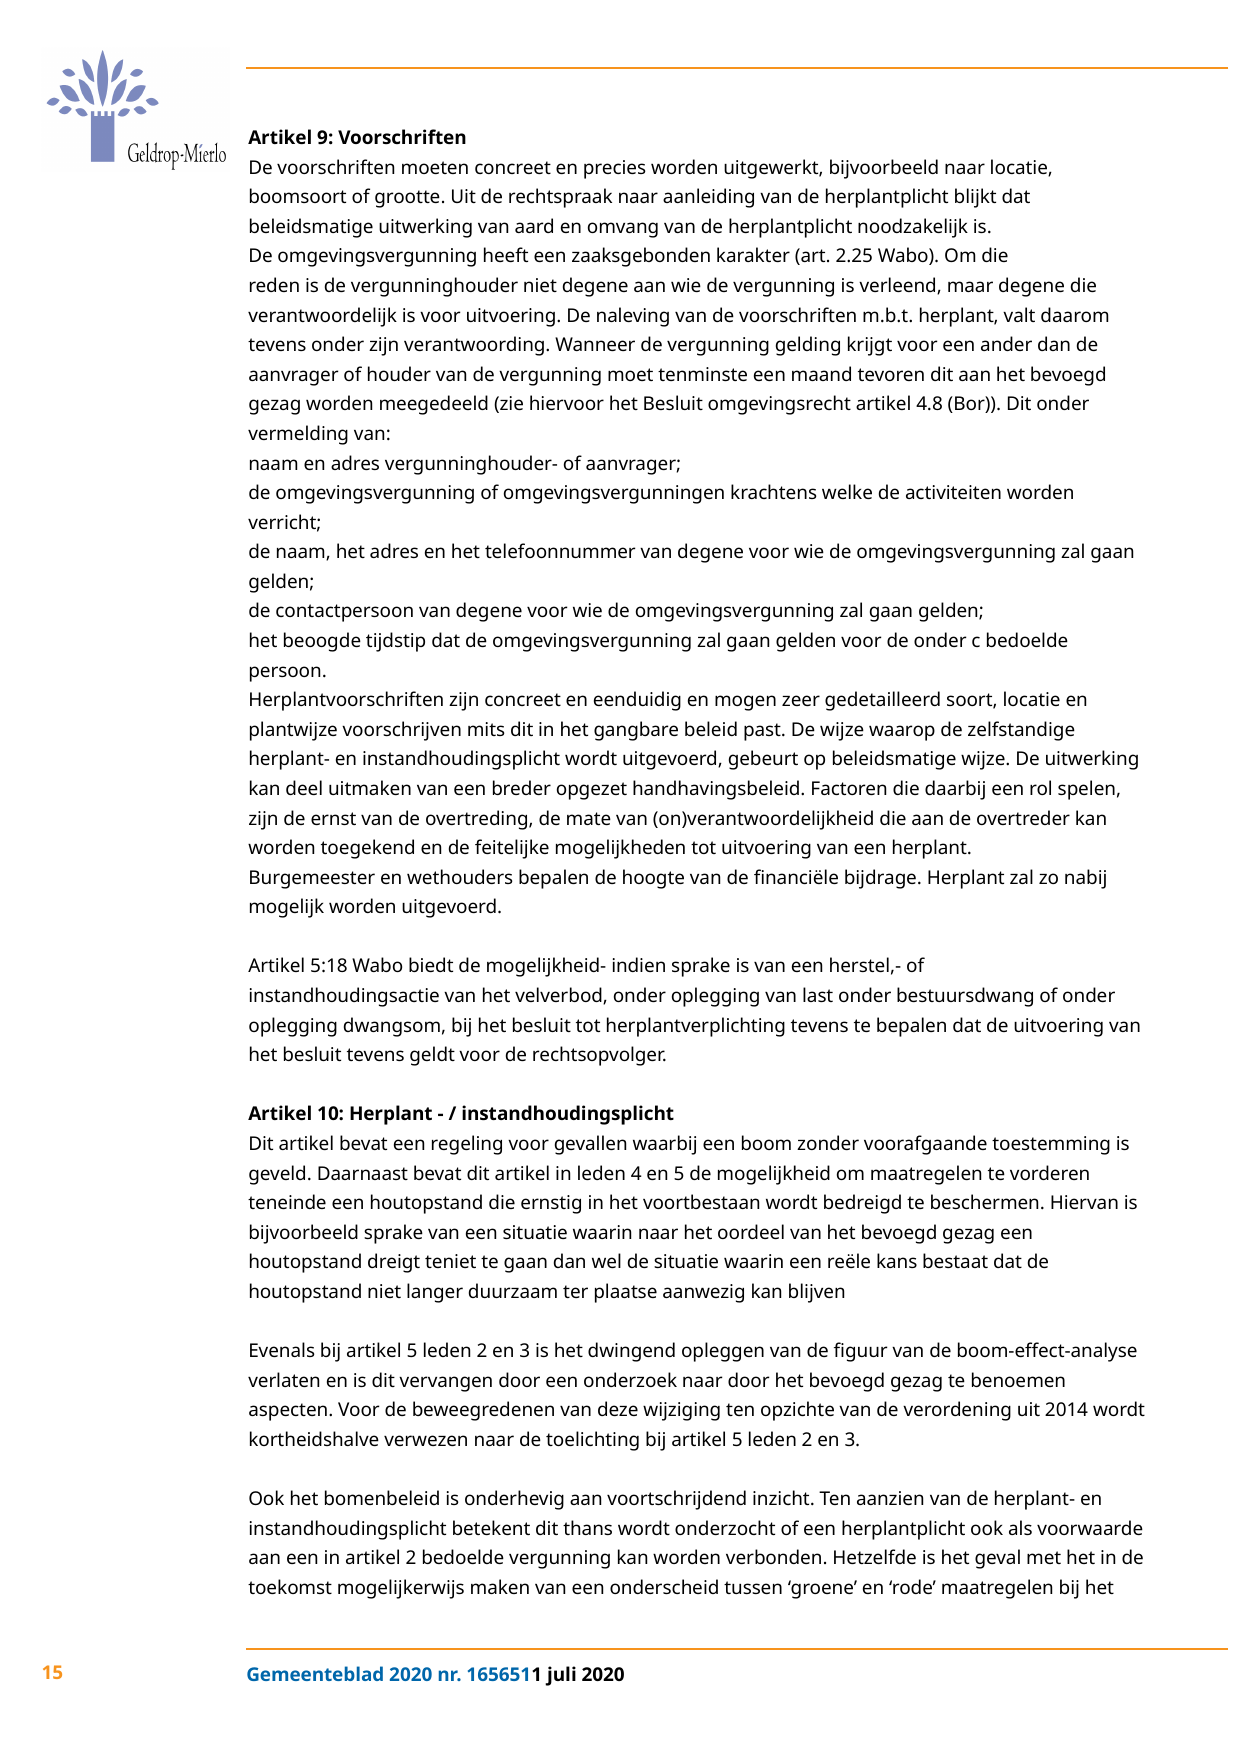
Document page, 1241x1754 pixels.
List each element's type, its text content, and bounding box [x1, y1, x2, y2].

text het beoogde tijdstip dat de omgevingsvergunning zal gaan gelden voor de onder c bedoelde persoon. [248, 627, 1152, 683]
text de contactpersoon van degene voor wie de omgevingsvergunning zal gaan gelden; [248, 598, 1152, 623]
text reden is de vergunninghouder niet degene aan wie de vergunning is verleend, maar degene die verantwoordelijk is voor uitvoering. De naleving van de voorschriften m.b.t. herplant, valt daarom tevens onder zijn verantwoording. Wanneer de vergunning gelding krijgt voor een ander dan de aanvrager of houder van de vergunning moet tenminste een maand tevoren dit aan het bevoegd gezag worden meegedeeld (zie hiervoor het Besluit omgevingsrecht artikel 4.8 (Bor)). Dit onder vermelding van: [248, 272, 1152, 446]
text naam en adres vergunninghouder- of aanvrager; [248, 450, 1152, 476]
text Burgemeester en wethouders bepalen de hoogte van de financiële bijdrage. Herplant zal zo nabij mogelijk worden uitgevoerd. [248, 864, 1152, 919]
text Ook het bomenbeleid is onderhevig aan voortschrijdend inzicht. Ten aanzien van de herplant- en instandhoudingsplicht betekent dit thans wordt onderzocht of een herplantplicht ook als voorwaarde aan een in artikel 2 bedoelde vergunning kan worden verbonden. Hetzelfde is het geval met het in de toekomst mogelijkerwijs maken van een onderscheid tussen ‘groene’ en ‘rode’ maatregelen bij het [248, 1485, 1152, 1600]
picture [41, 47, 231, 172]
text Artikel 10: Herplant - / instandhoudingsplicht [248, 1101, 1152, 1126]
text Evenals bij artikel 5 leden 2 en 3 is het dwingend opleggen van de figuur van de boom-effect-analyse verlaten en is dit vervangen door een onderzoek naar door het bevoegd gezag te benoemen aspecten. Voor de beweegredenen van deze wijziging ten opzichte van de verordening uit 2014 wordt kortheidshalve verwezen naar de toelichting bij artikel 5 leden 2 en 3. [248, 1337, 1152, 1452]
text Herplantvoorschriften zijn concreet en eenduidig en mogen zeer gedetailleerd soort, locatie en plantwijze voorschrijven mits dit in het gangbare beleid past. De wijze waarop de zelfstandige herplant- en instandhoudingsplicht wordt uitgevoerd, gebeurt op beleidsmatige wijze. De uitwerking kan deel uitmaken van een breder opgezet handhavingsbeleid. Factoren die daarbij een rol spelen, zijn de ernst van de overtreding, de mate van (on)verantwoordelijkheid die aan de overtreder kan worden toegekend en de feitelijke mogelijkheden tot uitvoering van een herplant. [248, 686, 1152, 860]
text instandhoudingsactie van het velverbod, onder oplegging van last onder bestuursdwang of onder oplegging dwangsom, bij het besluit tot herplantverplichting tevens te bepalen dat de uitvoering van het besluit tevens geldt voor de rechtsopvolger. [248, 982, 1152, 1067]
text De omgevingsvergunning heeft een zaaksgebonden karakter (art. 2.25 Wabo). Om die [248, 243, 1152, 268]
text de omgevingsvergunning of omgevingsvergunningen krachtens welke de activiteiten worden verricht; [248, 479, 1152, 535]
text de naam, het adres en het telefoonnummer van degene voor wie de omgevingsvergunning zal gaan gelden; [248, 538, 1152, 594]
text Artikel 9: Voorschriften [248, 124, 1152, 150]
text De voorschriften moeten concreet en precies worden uitgewerkt, bijvoorbeeld naar locatie, boomsoort of grootte. Uit de rechtspraak naar aanleiding van de herplantplicht blijkt dat beleidsmatige uitwerking van aard en omvang van de herplantplicht noodzakelijk is. [248, 154, 1152, 239]
text Artikel 5:18 Wabo biedt de mogelijkheid- indien sprake is van een herstel,- of [248, 953, 1152, 978]
text Dit artikel bevat een regeling voor gevallen waarbij een boom zonder voorafgaande toestemming is geveld. Daarnaast bevat dit artikel in leden 4 en 5 de mogelijkheid om maatregelen te vorderen teneinde een houtopstand die ernstig in het voortbestaan wordt bedreigd te beschermen. Hiervan is bijvoorbeeld sprake van een situatie waarin naar het oordeel van het bevoegd gezag een houtopstand dreigt teniet te gaan dan wel de situatie waarin een reële kans bestaat dat de houtopstand niet langer duurzaam ter plaatse aanwezig kan blijven [248, 1130, 1152, 1304]
